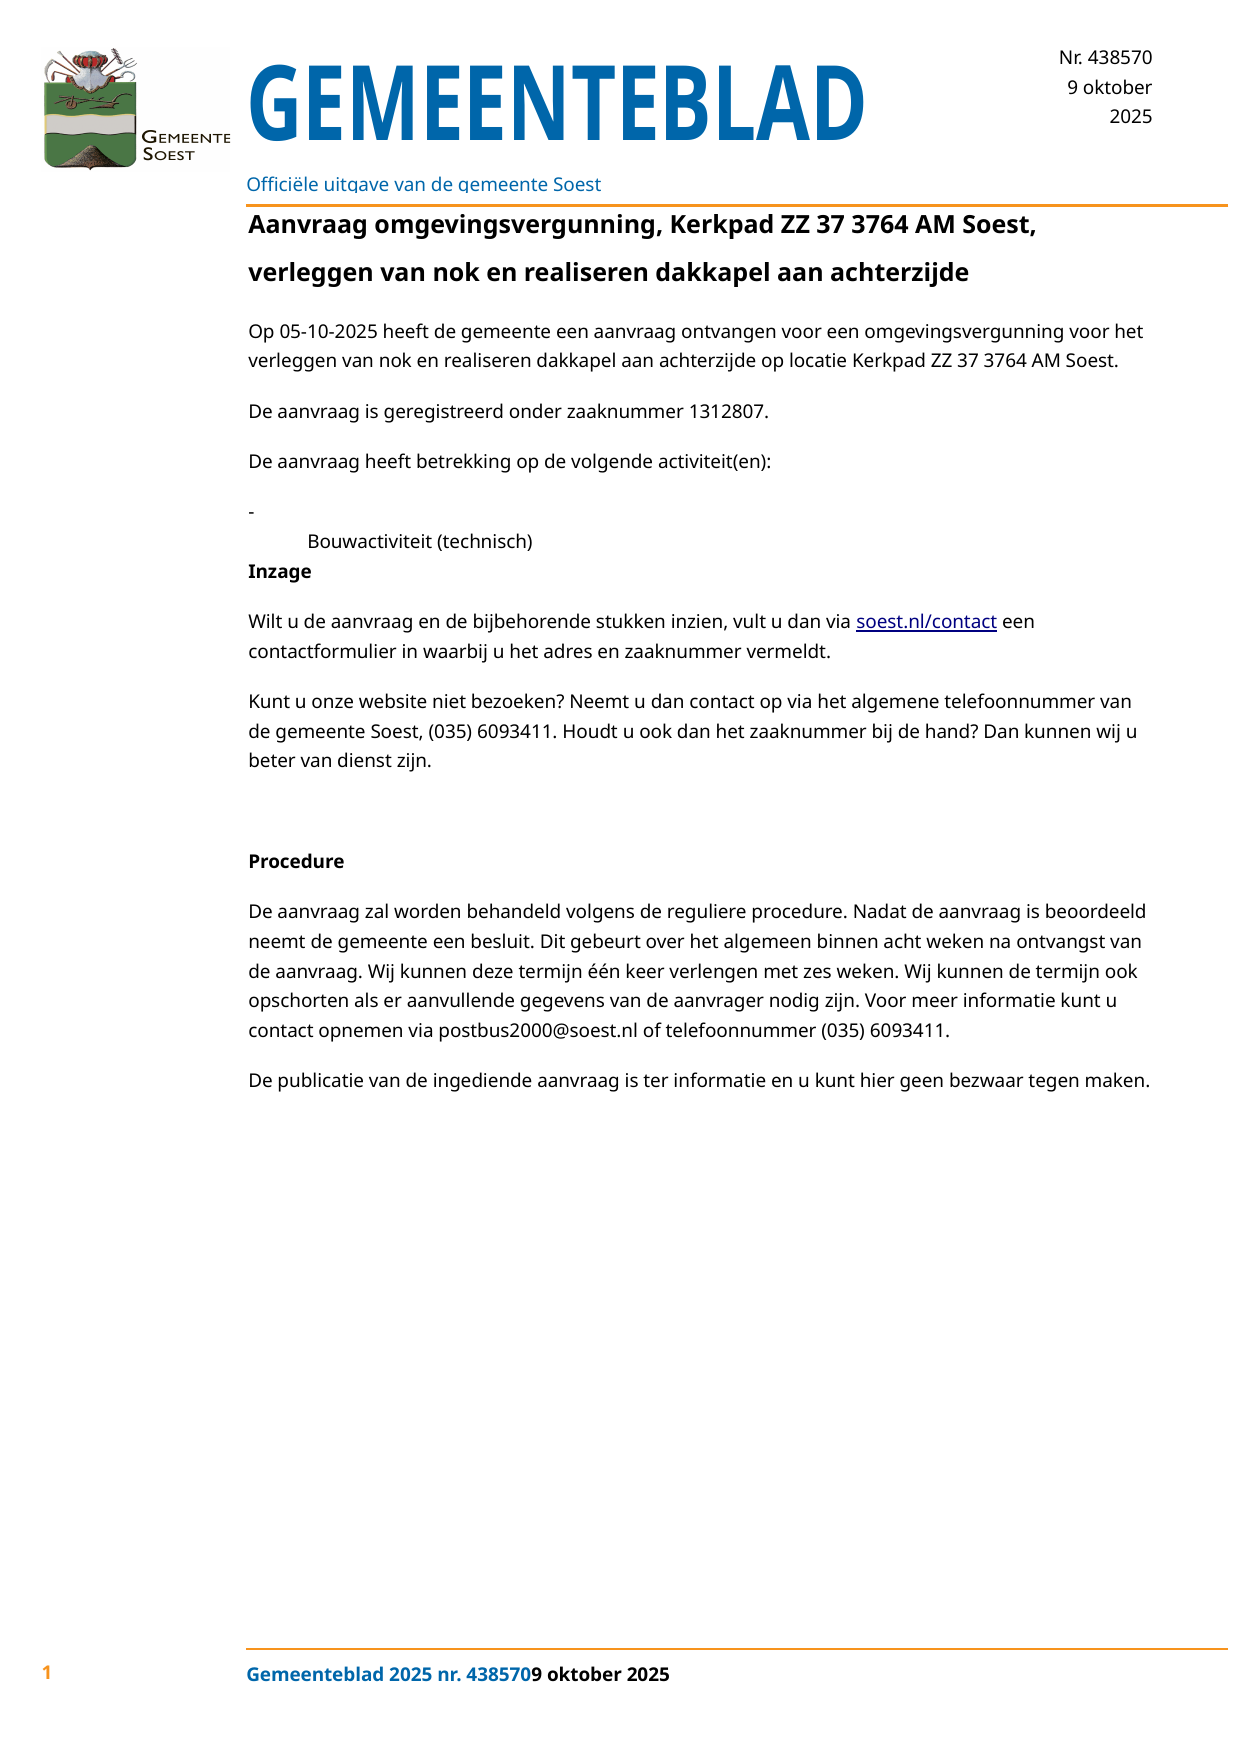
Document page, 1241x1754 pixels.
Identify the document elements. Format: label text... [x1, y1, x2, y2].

list Bouwactiviteit (technisch) [248, 528, 1152, 554]
text De publicatie van de ingediende aanvraag is ter informatie en u kunt hier geen bezwaar tegen maken. [248, 1067, 1152, 1093]
text De aanvraag is geregistreerd onder zaaknummer 1312807. [248, 398, 1152, 424]
text Op 05-10-2025 heeft de gemeente een aanvraag ontvangen voor een omgevingsvergunning voor het verleggen van nok en realiseren dakkapel aan achterzijde op locatie Kerkpad ZZ 37 3764 AM Soest. [248, 318, 1152, 373]
text Procedure [248, 848, 1152, 874]
text Wilt u de aanvraag en de bijbehorende stukken inzien, vult u dan via soest.nl/contact een contactformulier in waarbij u het adres en zaaknummer vermeldt. [248, 608, 1152, 664]
text De aanvraag zal worden behandeld volgens de reguliere procedure. Nadat de aanvraag is beoordeeld neemt de gemeente een besluit. Dit gebeurt over het algemeen binnen acht weken na ontvangst van de aanvraag. Wij kunnen deze termijn één keer verlengen met zes weken. Wij kunnen de termijn ook opschorten als er aanvullende gegevens van de aanvrager nodig zijn. Voor meer informatie kunt u contact opnemen via postbus2000@soest.nl of telefoonnummer (035) 6093411. [248, 899, 1152, 1043]
text Inzage [248, 558, 1152, 584]
text Aanvraag omgevingsvergunning, Kerkpad ZZ 37 3764 AM Soest, verleggen van nok en realiseren dakkapel aan achterzijde [248, 207, 1152, 288]
text De aanvraag heeft betrekking op de volgende activiteit(en): [248, 448, 1152, 474]
text Kunt u onze website niet bezoeken? Neemt u dan contact op via het algemene telefoonnummer van de gemeente Soest, (035) 6093411. Houdt u ook dan het zaaknummer bij de hand? Dan kunnen wij u beter van dienst zijn. [248, 688, 1152, 773]
picture [41, 47, 231, 172]
